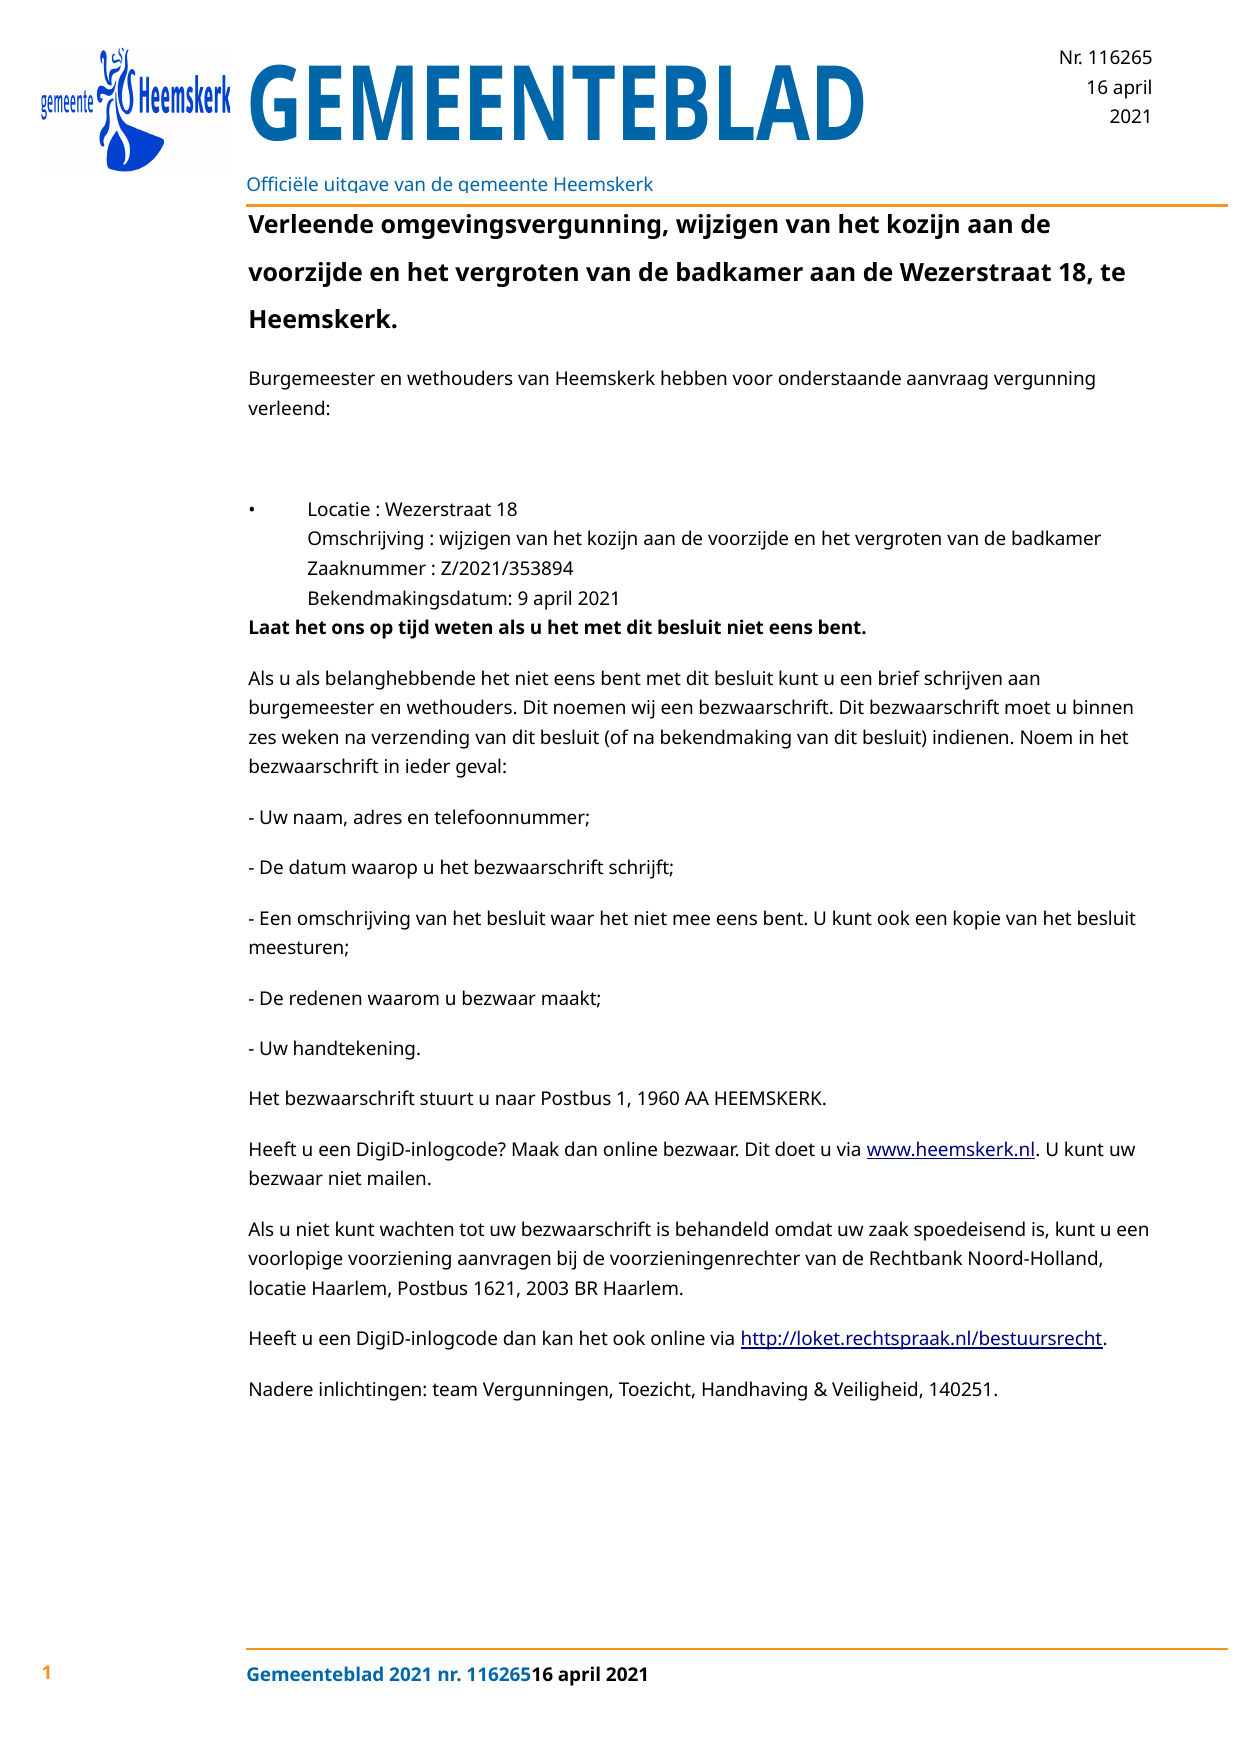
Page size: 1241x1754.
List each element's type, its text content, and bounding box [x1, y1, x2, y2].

text Heeft u een DigiD-inlogcode dan kan het ook online via http://loket.rechtspraak.nl/bestuursrecht. [248, 1326, 1152, 1351]
text - Uw naam, adres en telefoonnummer; [248, 804, 1152, 829]
text Het bezwaarschrift stuurt u naar Postbus 1, 1960 AA HEEMSKERK. [248, 1086, 1152, 1111]
text - De redenen waarom u bezwaar maakt; [248, 985, 1152, 1010]
text Nadere inlichtingen: team Vergunningen, Toezicht, Handhaving & Veiligheid, 140251. [248, 1376, 1152, 1402]
list Zaaknummer : Z/2021/353894 [248, 555, 1152, 581]
list Bekendmakingsdatum: 9 april 2021 [248, 585, 1152, 610]
text - Uw handtekening. [248, 1035, 1152, 1061]
text Verleende omgevingsvergunning, wijzigen van het kozijn aan de voorzijde en het vergroten van de badkamer aan de Wezerstraat 18, te Heemskerk. [248, 207, 1152, 336]
text Burgemeester en wethouders van Heemskerk hebben voor onderstaande aanvraag vergunning verleend: [248, 366, 1152, 421]
picture [41, 47, 231, 172]
list Omschrijving : wijzigen van het kozijn aan de voorzijde en het vergroten van de badkamer [248, 526, 1152, 551]
text - De datum waarop u het bezwaarschrift schrijft; [248, 854, 1152, 880]
list Locatie : Wezerstraat 18 [248, 496, 1152, 522]
text Als u niet kunt wachten tot uw bezwaarschrift is behandeld omdat uw zaak spoedeisend is, kunt u een voorlopige voorziening aanvragen bij de voorzieningenrechter van de Rechtbank Noord-Holland, locatie Haarlem, Postbus 1621, 2003 BR Haarlem. [248, 1216, 1152, 1301]
text Als u als belanghebbende het niet eens bent met dit besluit kunt u een brief schrijven aan burgemeester en wethouders. Dit noemen wij een bezwaarschrift. Dit bezwaarschrift moet u binnen zes weken na verzending van dit besluit (of na bekendmaking van dit besluit) indienen. Noem in het bezwaarschrift in ieder geval: [248, 665, 1152, 779]
text Laat het ons op tijd weten als u het met dit besluit niet eens bent. [248, 614, 1152, 640]
text Heeft u een DigiD-inlogcode? Maak dan online bezwaar. Dit doet u via www.heemskerk.nl. U kunt uw bezwaar niet mailen. [248, 1136, 1152, 1191]
text - Een omschrijving van het besluit waar het niet mee eens bent. U kunt ook een kopie van het besluit meesturen; [248, 905, 1152, 960]
